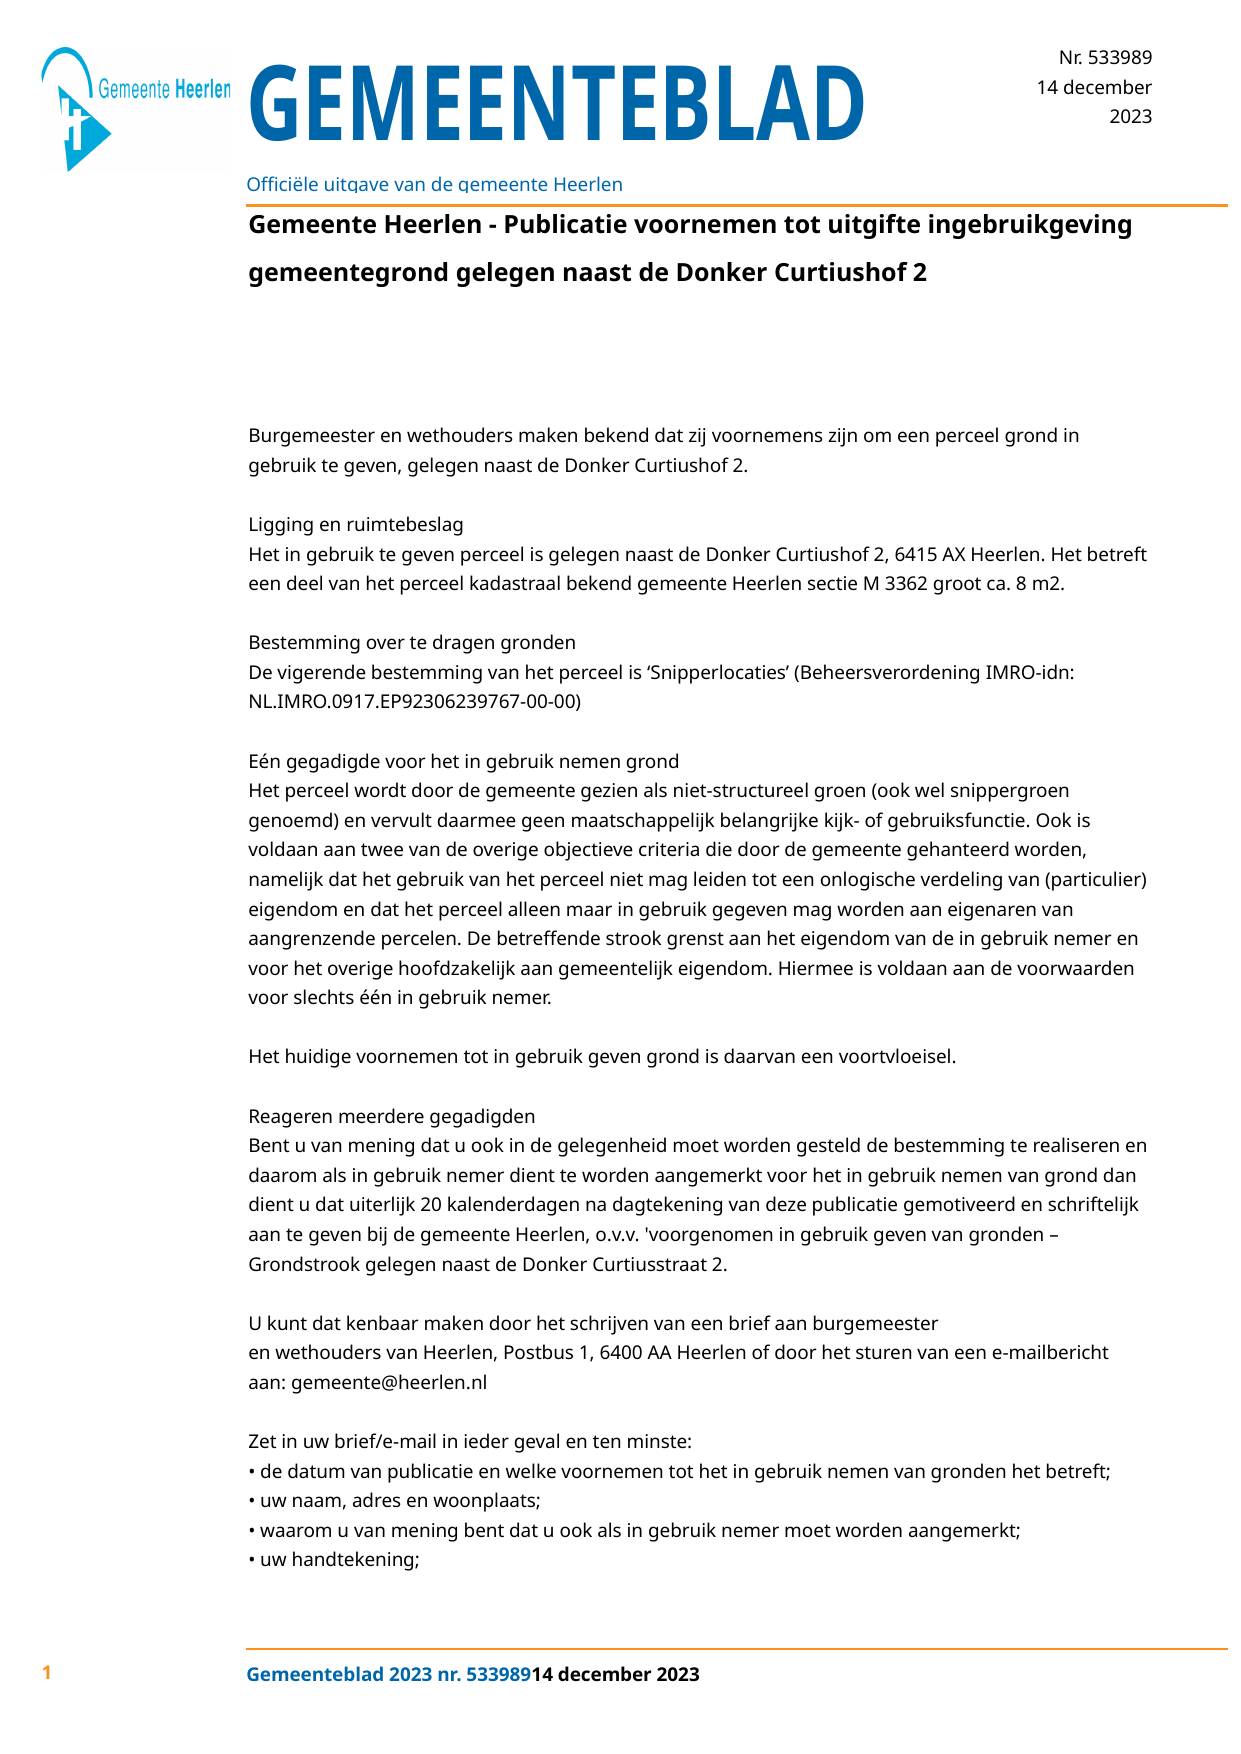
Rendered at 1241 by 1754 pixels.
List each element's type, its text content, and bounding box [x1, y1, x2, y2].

text Bestemming over te dragen gronden [248, 629, 1152, 655]
text Bent u van mening dat u ook in de gelegenheid moet worden gesteld de bestemming te realiseren en daarom als in gebruik nemer dient te worden aangemerkt voor het in gebruik nemen van grond dan dient u dat uiterlijk 20 kalenderdagen na dagtekening van deze publicatie gemotiveerd en schriftelijk aan te geven bij de gemeente Heerlen, o.v.v. 'voorgenomen in gebruik geven van gronden – Grondstrook gelegen naast de Donker Curtiusstraat 2. [248, 1132, 1152, 1277]
text Het perceel wordt door de gemeente gezien als niet-structureel groen (ook wel snippergroen genoemd) en vervult daarmee geen maatschappelijk belangrijke kijk- of gebruiksfunctie. Ook is voldaan aan twee van de overige objectieve criteria die door de gemeente gehanteerd worden, namelijk dat het gebruik van het perceel niet mag leiden tot een onlogische verdeling van (particulier) eigendom en dat het perceel alleen maar in gebruik gegeven mag worden aan eigenaren van aangrenzende percelen. De betreffende strook grenst aan het eigendom van de in gebruik nemer en voor het overige hoofdzakelijk aan gemeentelijk eigendom. Hiermee is voldaan aan de voorwaarden voor slechts één in gebruik nemer. [248, 777, 1152, 1010]
text Het huidige voornemen tot in gebruik geven grond is daarvan een voortvloeisel. [248, 1044, 1152, 1069]
text Het in gebruik te geven perceel is gelegen naast de Donker Curtiushof 2, 6415 AX Heerlen. Het betreft een deel van het perceel kadastraal bekend gemeente Heerlen sectie M 3362 groot ca. 8 m2. [248, 541, 1152, 596]
text Gemeente Heerlen - Publicatie voornemen tot uitgifte ingebruikgeving gemeentegrond gelegen naast de Donker Curtiushof 2 [248, 207, 1152, 288]
text Eén gegadigde voor het in gebruik nemen grond [248, 748, 1152, 774]
text • waarom u van mening bent dat u ook als in gebruik nemer moet worden aangemerkt; [248, 1517, 1152, 1543]
text Reageren meerdere gegadigden [248, 1103, 1152, 1129]
text De vigerende bestemming van het perceel is ‘Snipperlocaties’ (Beheersverordening IMRO-idn: NL.IMRO.0917.EP92306239767-00-00) [248, 659, 1152, 714]
text Zet in uw brief/e-mail in ieder geval en ten minste: [248, 1428, 1152, 1454]
text Ligging en ruimtebeslag [248, 511, 1152, 537]
text Burgemeester en wethouders maken bekend dat zij voornemens zijn om een perceel grond in gebruik te geven, gelegen naast de Donker Curtiushof 2. [248, 422, 1152, 478]
text • uw naam, adres en woonplaats; [248, 1487, 1152, 1513]
text en wethouders van Heerlen, Postbus 1, 6400 AA Heerlen of door het sturen van een e-mailbericht aan: gemeente@heerlen.nl [248, 1339, 1152, 1395]
picture [41, 47, 231, 172]
text • de datum van publicatie en welke voornemen tot het in gebruik nemen van gronden het betreft; [248, 1458, 1152, 1484]
text U kunt dat kenbaar maken door het schrijven van een brief aan burgemeester [248, 1310, 1152, 1336]
text • uw handtekening; [248, 1547, 1152, 1572]
picture [41, 47, 59, 70]
